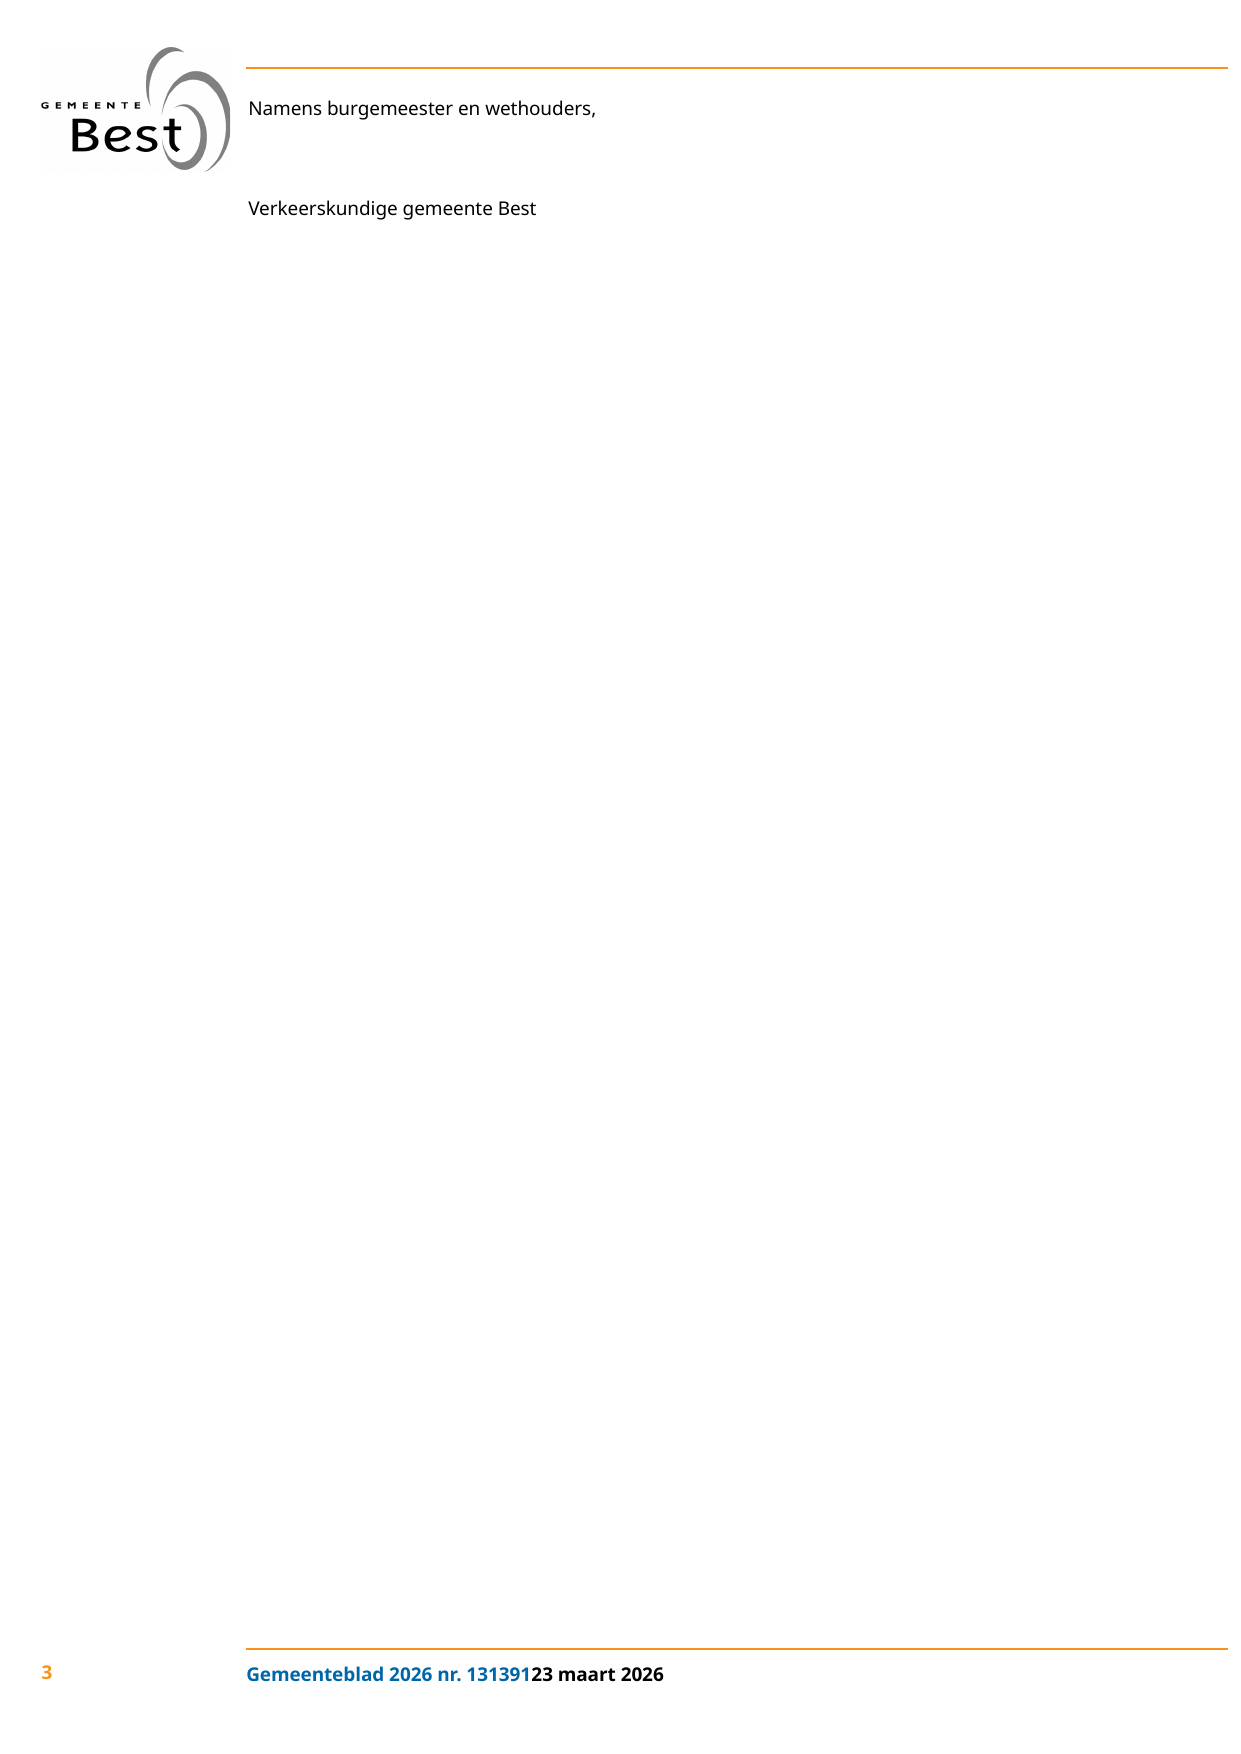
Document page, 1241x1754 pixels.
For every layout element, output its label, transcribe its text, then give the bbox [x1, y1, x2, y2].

picture [41, 47, 231, 172]
text Verkeerskundige gemeente Best [248, 196, 1152, 221]
text Namens burgemeester en wethouders, [248, 95, 1152, 121]
